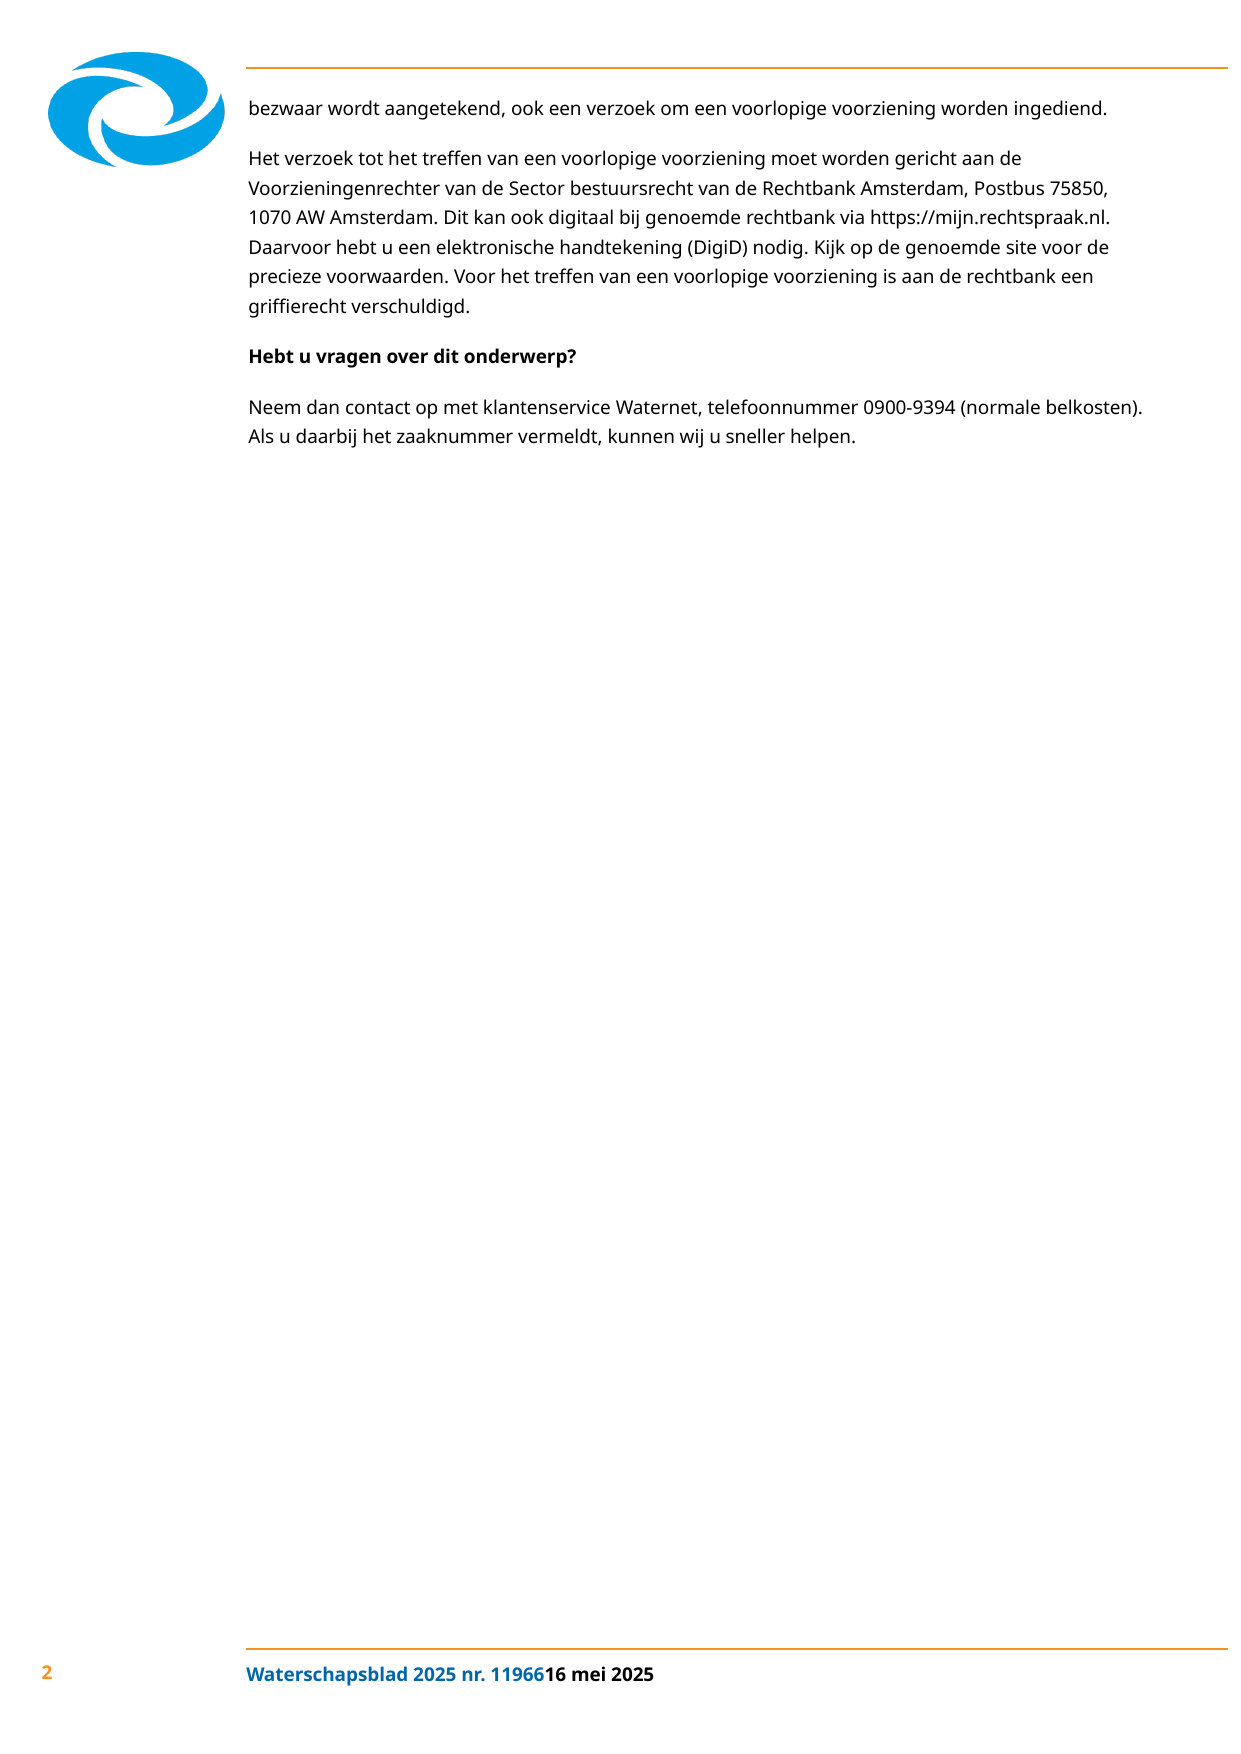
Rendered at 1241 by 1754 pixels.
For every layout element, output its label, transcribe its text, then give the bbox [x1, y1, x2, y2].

picture [41, 47, 231, 172]
text bezwaar wordt aangetekend, ook een verzoek om een voorlopige voorziening worden ingediend. [248, 95, 1152, 121]
text Neem dan contact op met klantenservice Waternet, telefoonnummer 0900-9394 (normale belkosten). Als u daarbij het zaaknummer vermeldt, kunnen wij u sneller helpen. [248, 394, 1152, 449]
text Het verzoek tot het treffen van een voorlopige voorziening moet worden gericht aan de Voorzieningenrechter van de Sector bestuursrecht van de Rechtbank Amsterdam, Postbus 75850, 1070 AW Amsterdam. Dit kan ook digitaal bij genoemde rechtbank via https://mijn.rechtspraak.nl. Daarvoor hebt u een elektronische handtekening (DigiD) nodig. Kijk op de genoemde site voor de precieze voorwaarden. Voor het treffen van een voorlopige voorziening is aan de rechtbank een griffierecht verschuldigd. [248, 145, 1152, 319]
text Hebt u vragen over dit onderwerp? [248, 343, 1152, 369]
